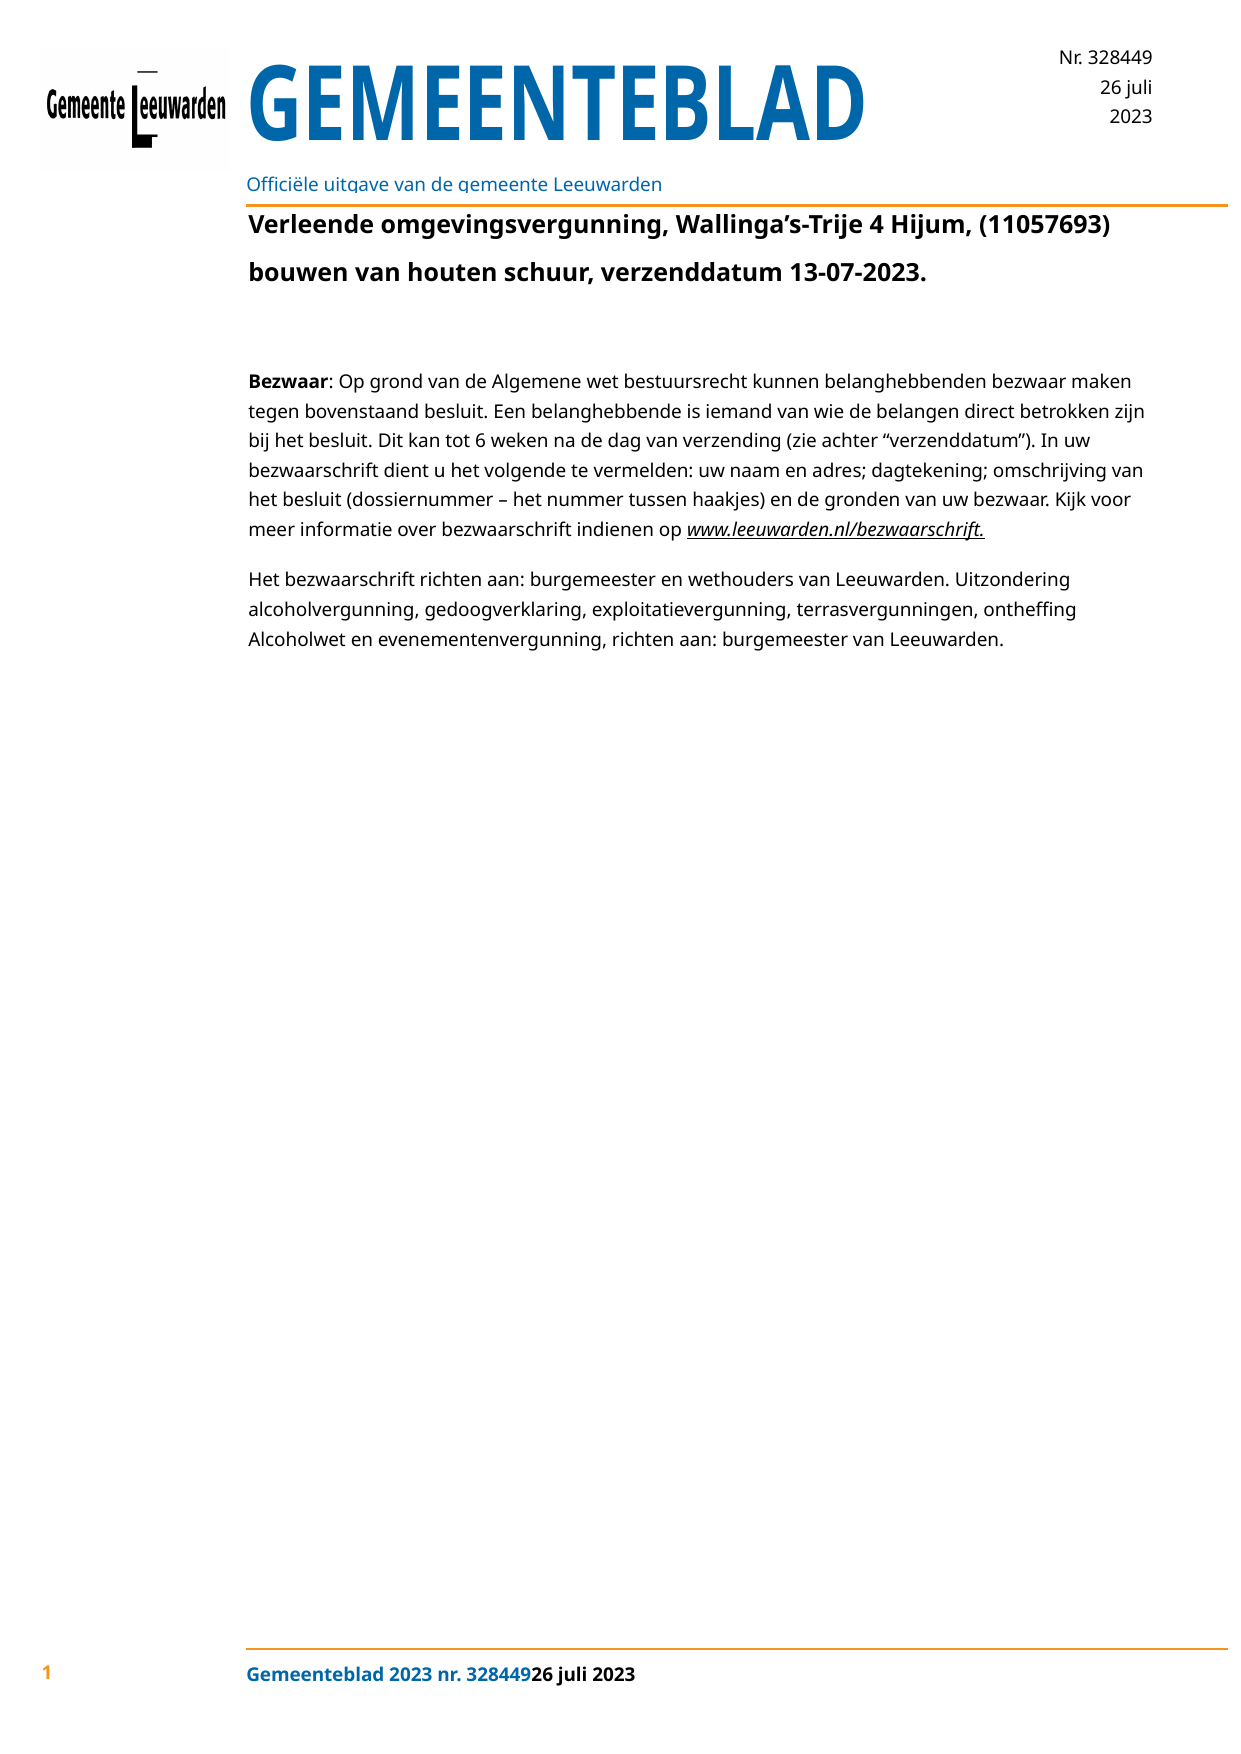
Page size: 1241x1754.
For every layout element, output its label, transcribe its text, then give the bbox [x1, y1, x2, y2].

text Verleende omgevingsvergunning, Wallinga’s-Trije 4 Hijum, (11057693) bouwen van houten schuur, verzenddatum 13-07-2023. [248, 207, 1152, 288]
text Het bezwaarschrift richten aan: burgemeester en wethouders van Leeuwarden. Uitzondering alcoholvergunning, gedoogverklaring, exploitatievergunning, terrasvergunningen, ontheffing Alcoholwet en evenementenvergunning, richten aan: burgemeester van Leeuwarden. [248, 567, 1152, 652]
picture [41, 47, 231, 172]
text Bezwaar: Op grond van de Algemene wet bestuursrecht kunnen belanghebbenden bezwaar maken tegen bovenstaand besluit. Een belanghebbende is iemand van wie de belangen direct betrokken zijn bij het besluit. Dit kan tot 6 weken na de dag van verzending (zie achter “verzenddatum”). In uw bezwaarschrift dient u het volgende te vermelden: uw naam en adres; dagtekening; omschrijving van het besluit (dossiernummer – het nummer tussen haakjes) en de gronden van uw bezwaar. Kijk voor meer informatie over bezwaarschrift indienen op www.leeuwarden.nl/bezwaarschrift. [248, 368, 1152, 542]
